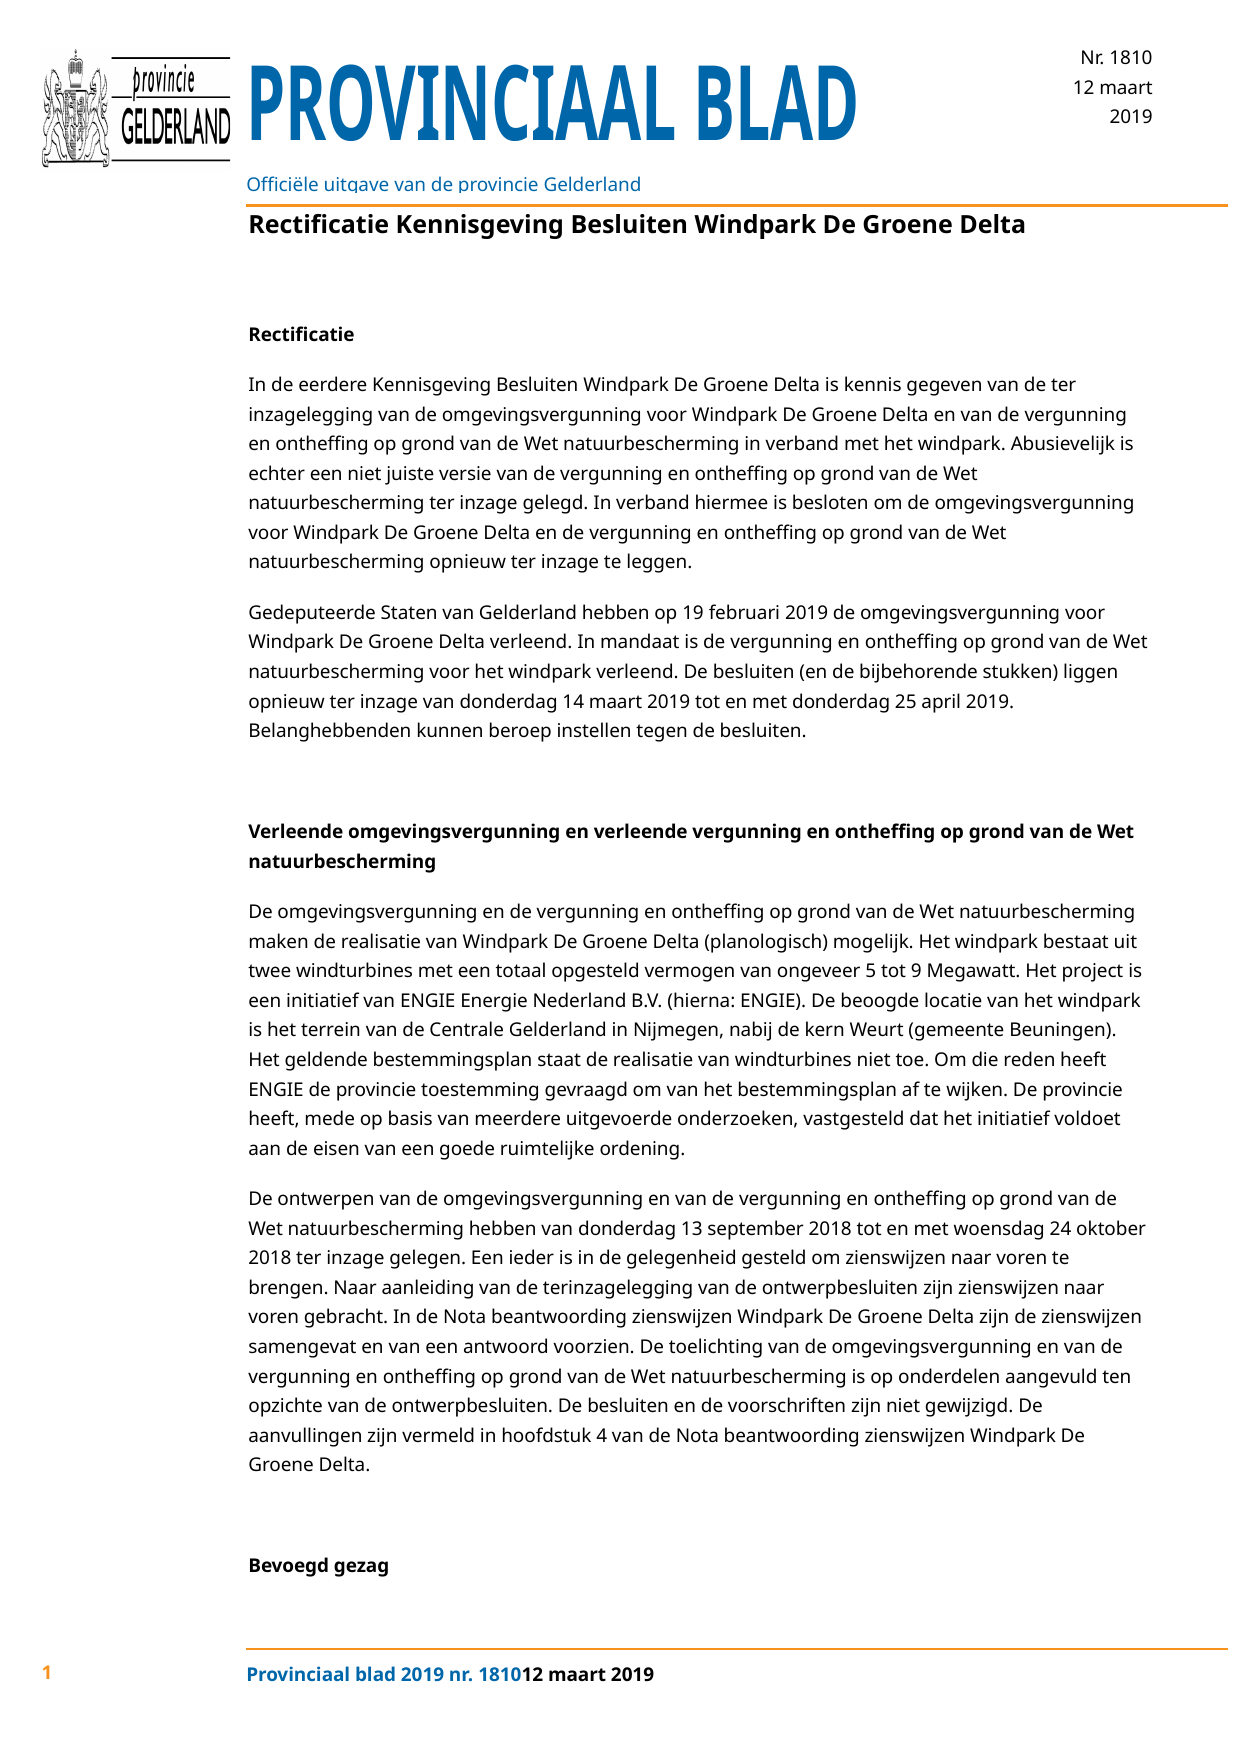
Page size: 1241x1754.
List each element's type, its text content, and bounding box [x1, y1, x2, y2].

text Rectificatie [248, 321, 1152, 346]
text Gedeputeerde Staten van Gelderland hebben op 19 februari 2019 de omgevingsvergunning voor Windpark De Groene Delta verleend. In mandaat is de vergunning en ontheffing op grond van de Wet natuurbescherming voor het windpark verleend. De besluiten (en de bijbehorende stukken) liggen opnieuw ter inzage van donderdag 14 maart 2019 tot en met donderdag 25 april 2019. Belanghebbenden kunnen beroep instellen tegen de besluiten. [248, 599, 1152, 743]
text De ontwerpen van de omgevingsvergunning en van de vergunning en ontheffing op grond van de Wet natuurbescherming hebben van donderdag 13 september 2018 tot en met woensdag 24 oktober 2018 ter inzage gelegen. Een ieder is in de gelegenheid gesteld om zienswijzen naar voren te brengen. Naar aanleiding van de terinzagelegging van de ontwerpbesluiten zijn zienswijzen naar voren gebracht. In de Nota beantwoording zienswijzen Windpark De Groene Delta zijn de zienswijzen samengevat en van een antwoord voorzien. De toelichting van de omgevingsvergunning en van de vergunning en ontheffing op grond van de Wet natuurbescherming is op onderdelen aangevuld ten opzichte van de ontwerpbesluiten. De besluiten en de voorschriften zijn niet gewijzigd. De aanvullingen zijn vermeld in hoofdstuk 4 van de Nota beantwoording zienswijzen Windpark De Groene Delta. [248, 1185, 1152, 1477]
picture [41, 47, 231, 172]
text Bevoegd gezag [248, 1552, 1152, 1578]
text De omgevingsvergunning en de vergunning en ontheffing op grond van de Wet natuurbescherming maken de realisatie van Windpark De Groene Delta (planologisch) mogelijk. Het windpark bestaat uit twee windturbines met een totaal opgesteld vermogen van ongeveer 5 tot 9 Megawatt. Het project is een initiatief van ENGIE Energie Nederland B.V. (hierna: ENGIE). De beoogde locatie van het windpark is het terrein van de Centrale Gelderland in Nijmegen, nabij de kern Weurt (gemeente Beuningen). Het geldende bestemmingsplan staat de realisatie van windturbines niet toe. Om die reden heeft ENGIE de provincie toestemming gevraagd om van het bestemmingsplan af te wijken. De provincie heeft, mede op basis van meerdere uitgevoerde onderzoeken, vastgesteld dat het initiatief voldoet aan de eisen van een goede ruimtelijke ordening. [248, 898, 1152, 1161]
text Verleende omgevingsvergunning en verleende vergunning en ontheffing op grond van de Wet natuurbescherming [248, 818, 1152, 873]
text Rectificatie Kennisgeving Besluiten Windpark De Groene Delta [248, 207, 1152, 241]
text In de eerdere Kennisgeving Besluiten Windpark De Groene Delta is kennis gegeven van de ter inzagelegging van de omgevingsvergunning voor Windpark De Groene Delta en van de vergunning en ontheffing op grond van de Wet natuurbescherming in verband met het windpark. Abusievelijk is echter een niet juiste versie van de vergunning en ontheffing op grond van de Wet natuurbescherming ter inzage gelegd. In verband hiermee is besloten om de omgevingsvergunning voor Windpark De Groene Delta en de vergunning en ontheffing op grond van de Wet natuurbescherming opnieuw ter inzage te leggen. [248, 371, 1152, 574]
